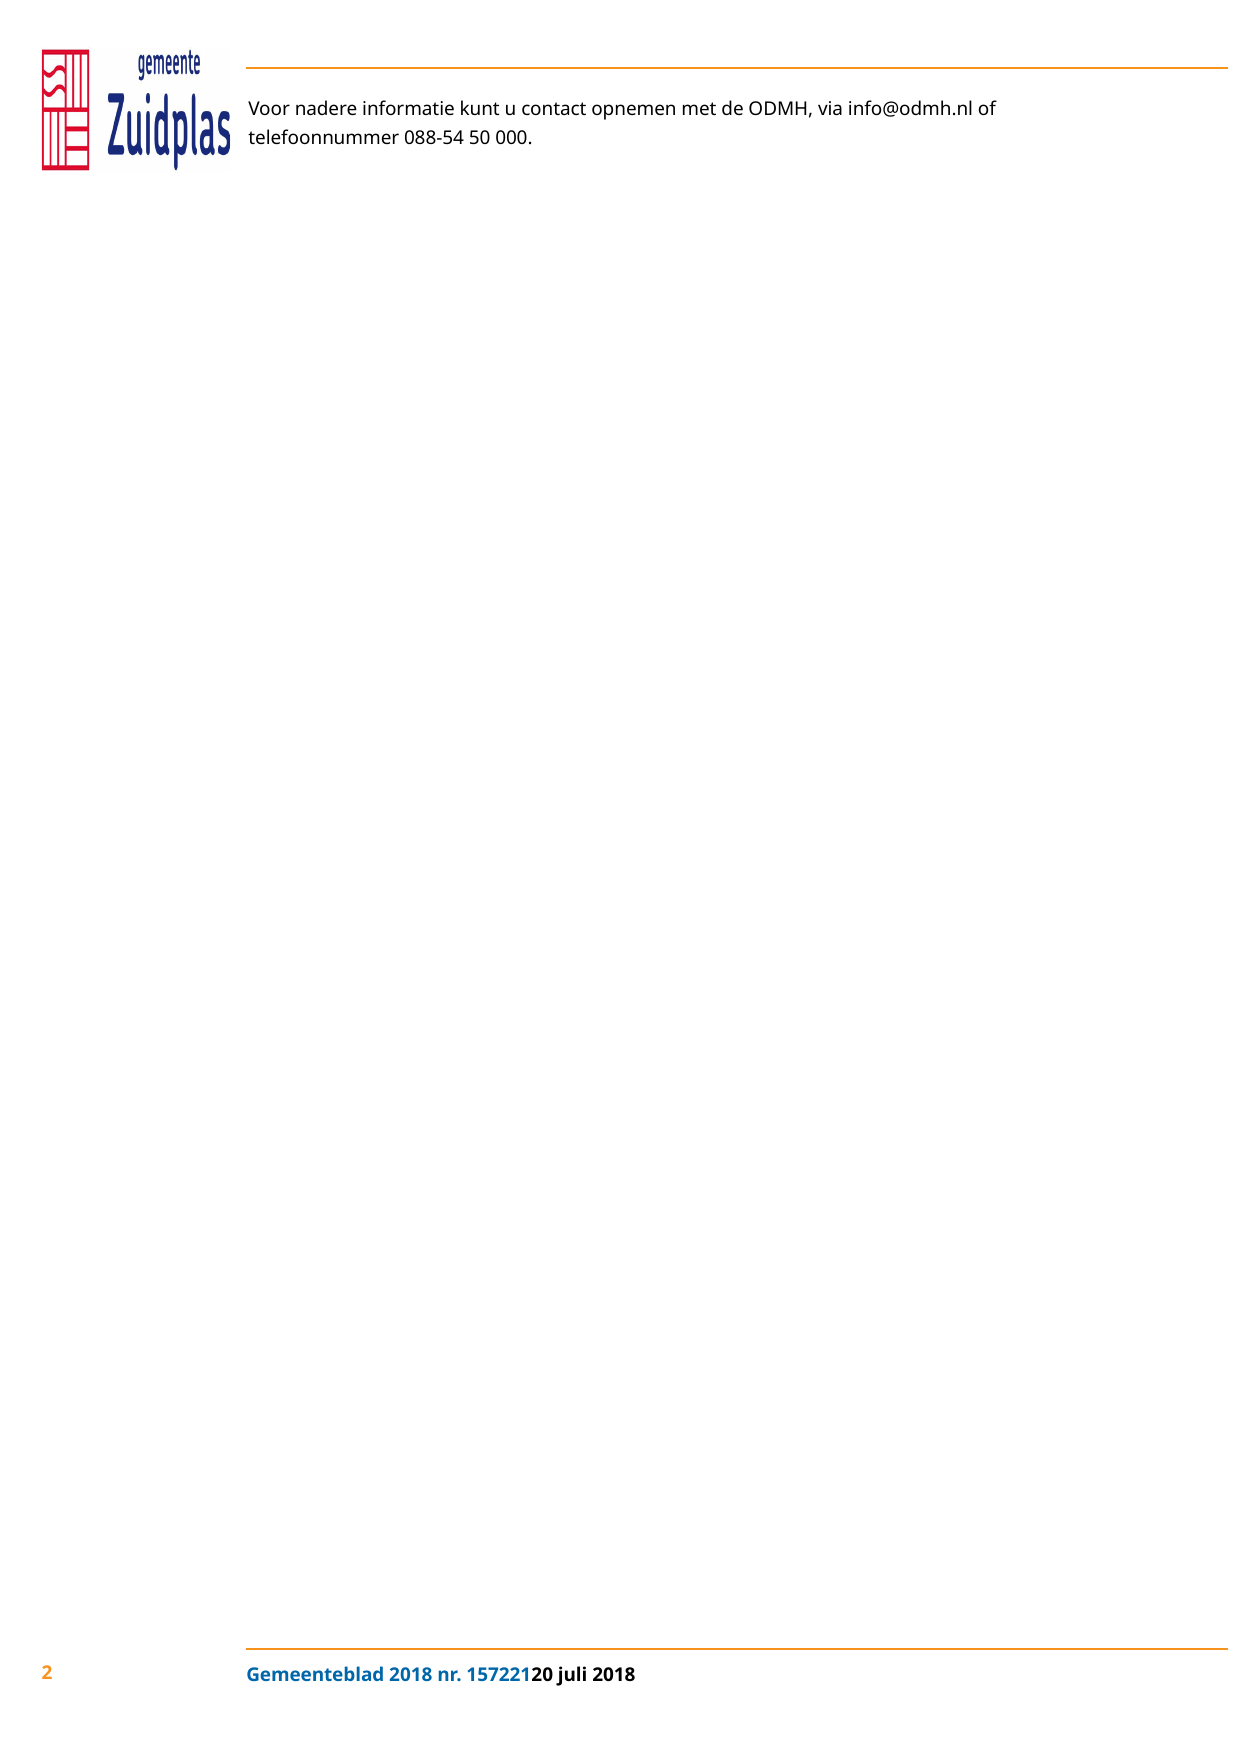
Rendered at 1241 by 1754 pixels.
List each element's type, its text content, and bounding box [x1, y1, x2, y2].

picture [41, 47, 231, 172]
text Voor nadere informatie kunt u contact opnemen met de ODMH, via info@odmh.nl of telefoonnummer 088-54 50 000. [248, 95, 1152, 150]
